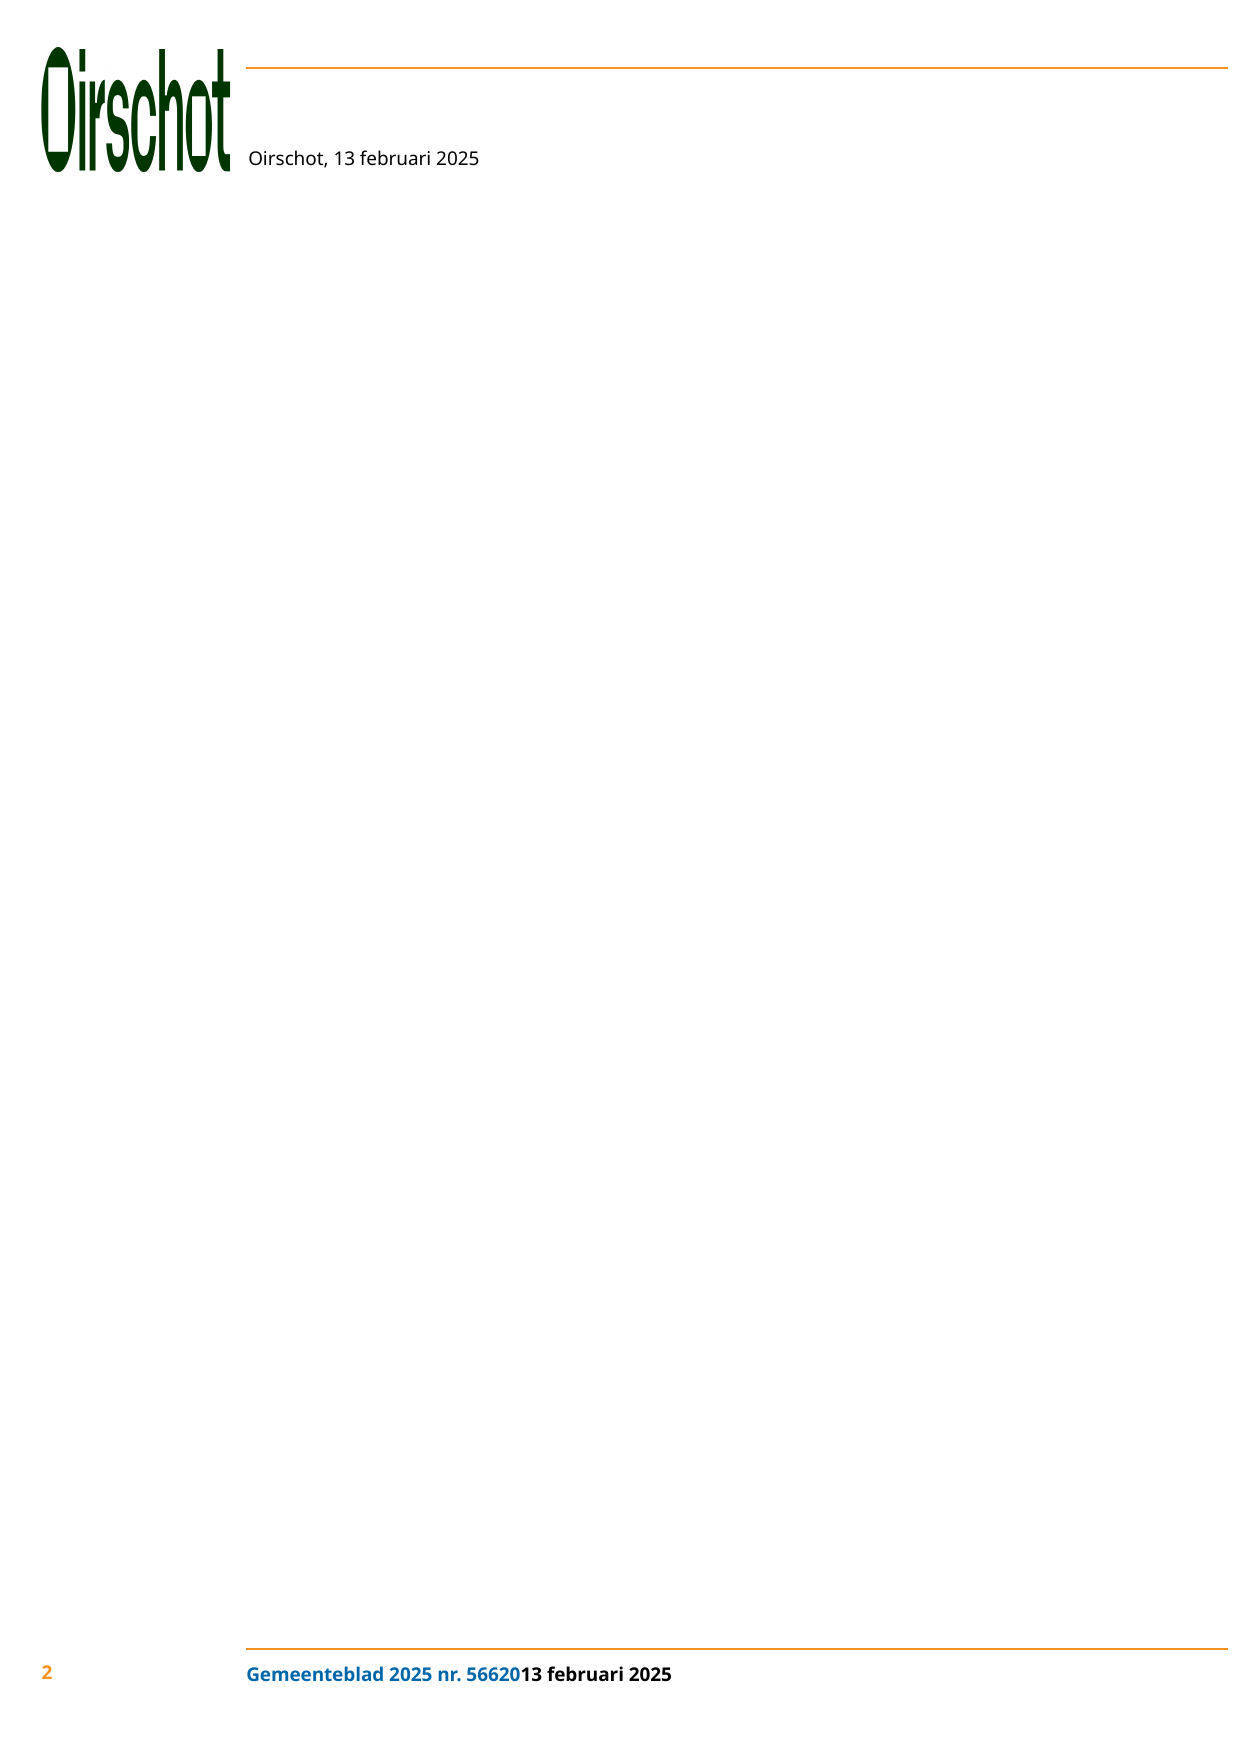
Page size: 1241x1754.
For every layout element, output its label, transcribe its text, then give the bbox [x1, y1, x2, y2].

text Oirschot, 13 februari 2025 [248, 145, 1152, 171]
picture [41, 47, 231, 172]
